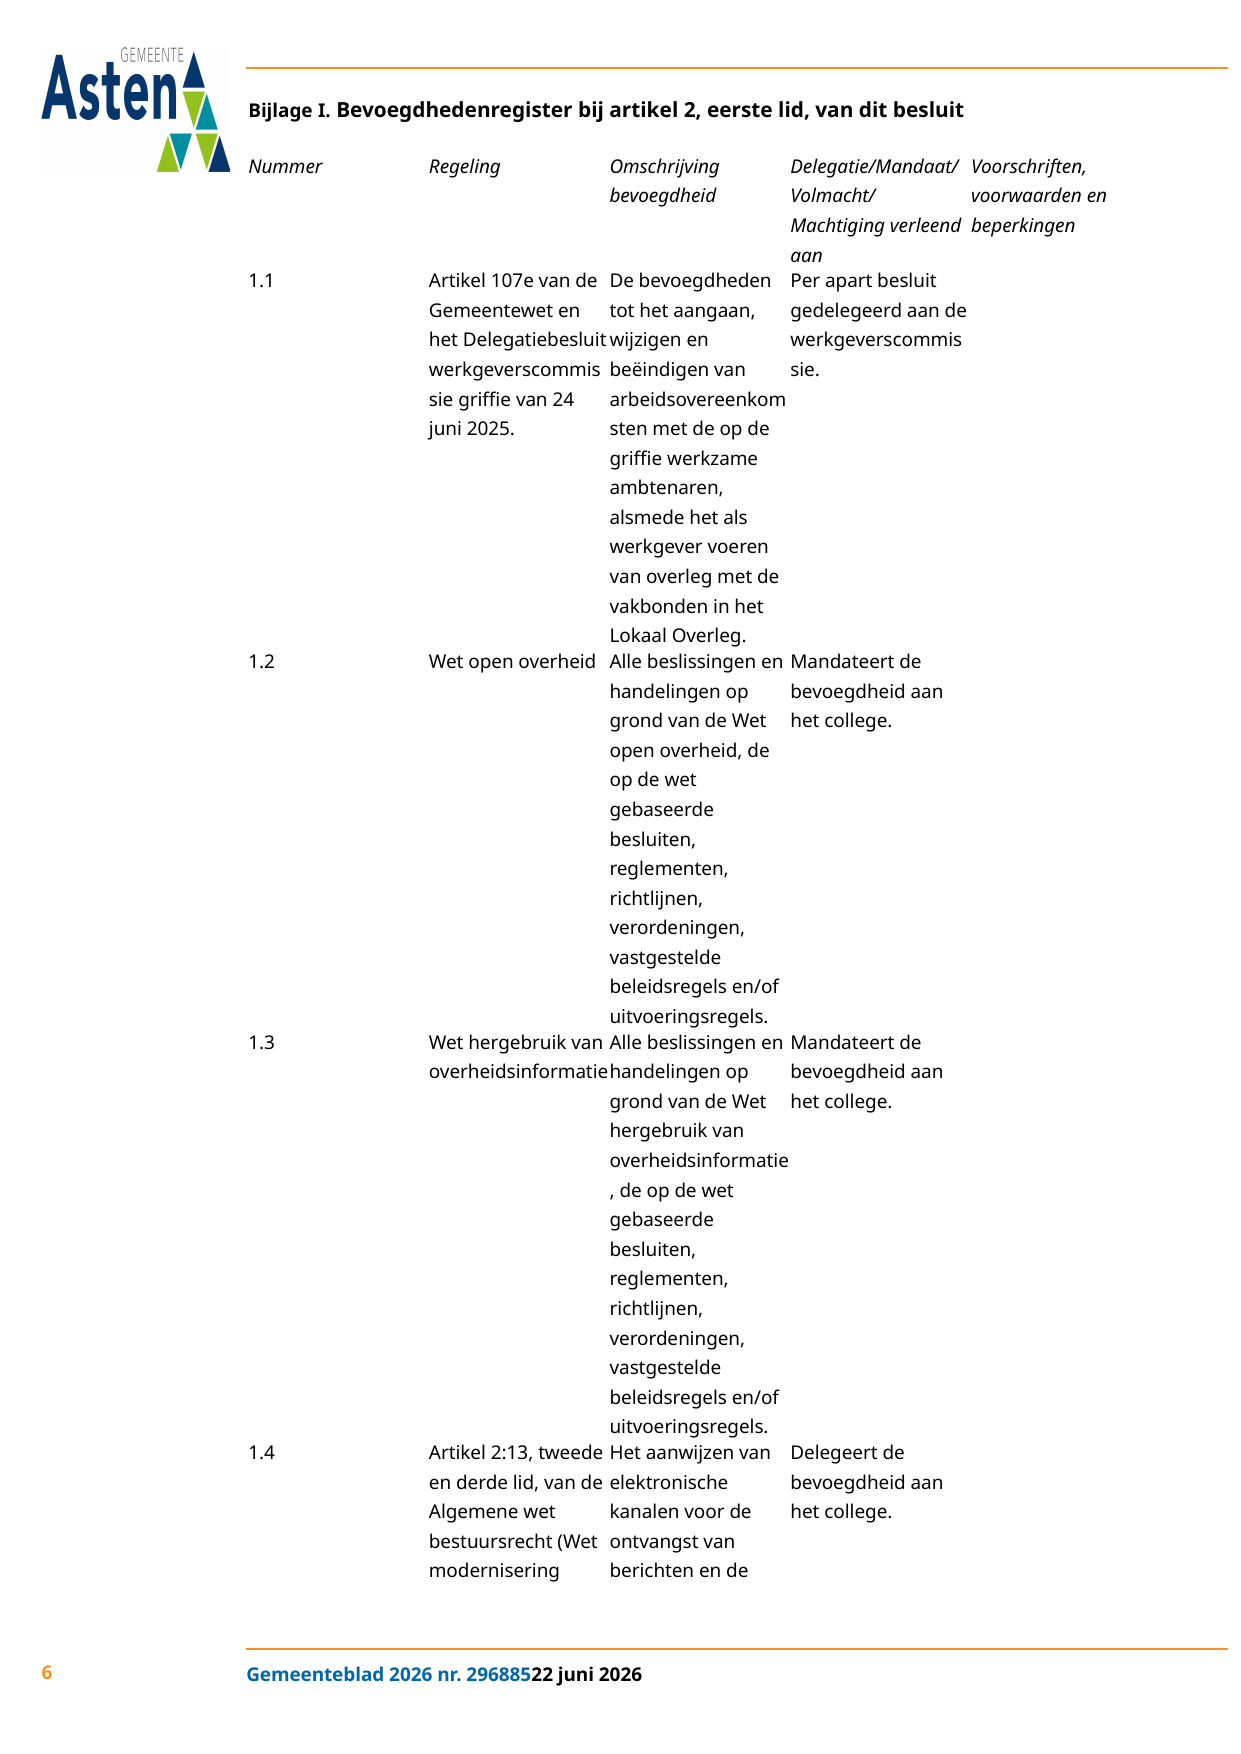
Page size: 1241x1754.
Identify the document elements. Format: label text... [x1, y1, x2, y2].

table_cell [248, 268, 429, 648]
table_cell [971, 1439, 1152, 1583]
table_cell [971, 268, 1152, 648]
picture [41, 47, 231, 172]
table_cell [248, 1439, 429, 1583]
table_cell Alle beslissingen en handelingen op grond van de Wet hergebruik van overheidsinformatie, de op de wet gebaseerde besluiten, reglementen, richtlijnen, verordeningen, vastgestelde beleidsregels en/of uitvoeringsregels. [609, 1029, 790, 1439]
table_header Nummer [248, 153, 429, 267]
table_cell Artikel 2:13, tweede en derde lid, van de Algemene wet bestuursrecht (Wet modernisering [429, 1439, 609, 1583]
table_cell Mandateert de bevoegdheid aan het college. [790, 648, 971, 1029]
text Bijlage I. Bevoegdhedenregister bij artikel 2, eerste lid, van dit besluit [248, 95, 1152, 123]
table_cell Delegeert de bevoegdheid aan het college. [790, 1439, 971, 1583]
table_header Omschrijving bevoegdheid [609, 153, 790, 267]
table_header Regeling [429, 153, 609, 267]
table_cell Per apart besluit gedelegeerd aan de werkgeverscommissie. [790, 268, 971, 648]
table_cell Artikel 107e van de Gemeentewet en het Delegatiebesluit werkgeverscommissie griffie van 24 juni 2025. [429, 268, 609, 648]
table_cell [248, 648, 429, 1029]
table_cell De bevoegdheden tot het aangaan, wijzigen en beëindigen van arbeidsovereenkomsten met de op de griffie werkzame ambtenaren, alsmede het als werkgever voeren van overleg met de vakbonden in het Lokaal Overleg. [609, 268, 790, 648]
table_cell Wet open overheid [429, 648, 609, 1029]
table_cell Het aanwijzen van elektronische kanalen voor de ontvangst van berichten en de [609, 1439, 790, 1583]
table_cell [971, 648, 1152, 1029]
table_cell Wet hergebruik van overheidsinformatie [429, 1029, 609, 1439]
table_header Voorschriften, voorwaarden en beperkingen [971, 153, 1152, 267]
table_cell Mandateert de bevoegdheid aan het college. [790, 1029, 971, 1439]
table_header Delegatie/Mandaat/Volmacht/Machtiging verleend aan [790, 153, 971, 267]
table_cell [248, 1029, 429, 1439]
table_cell Alle beslissingen en handelingen op grond van de Wet open overheid, de op de wet gebaseerde besluiten, reglementen, richtlijnen, verordeningen, vastgestelde beleidsregels en/of uitvoeringsregels. [609, 648, 790, 1029]
table_cell [971, 1029, 1152, 1439]
